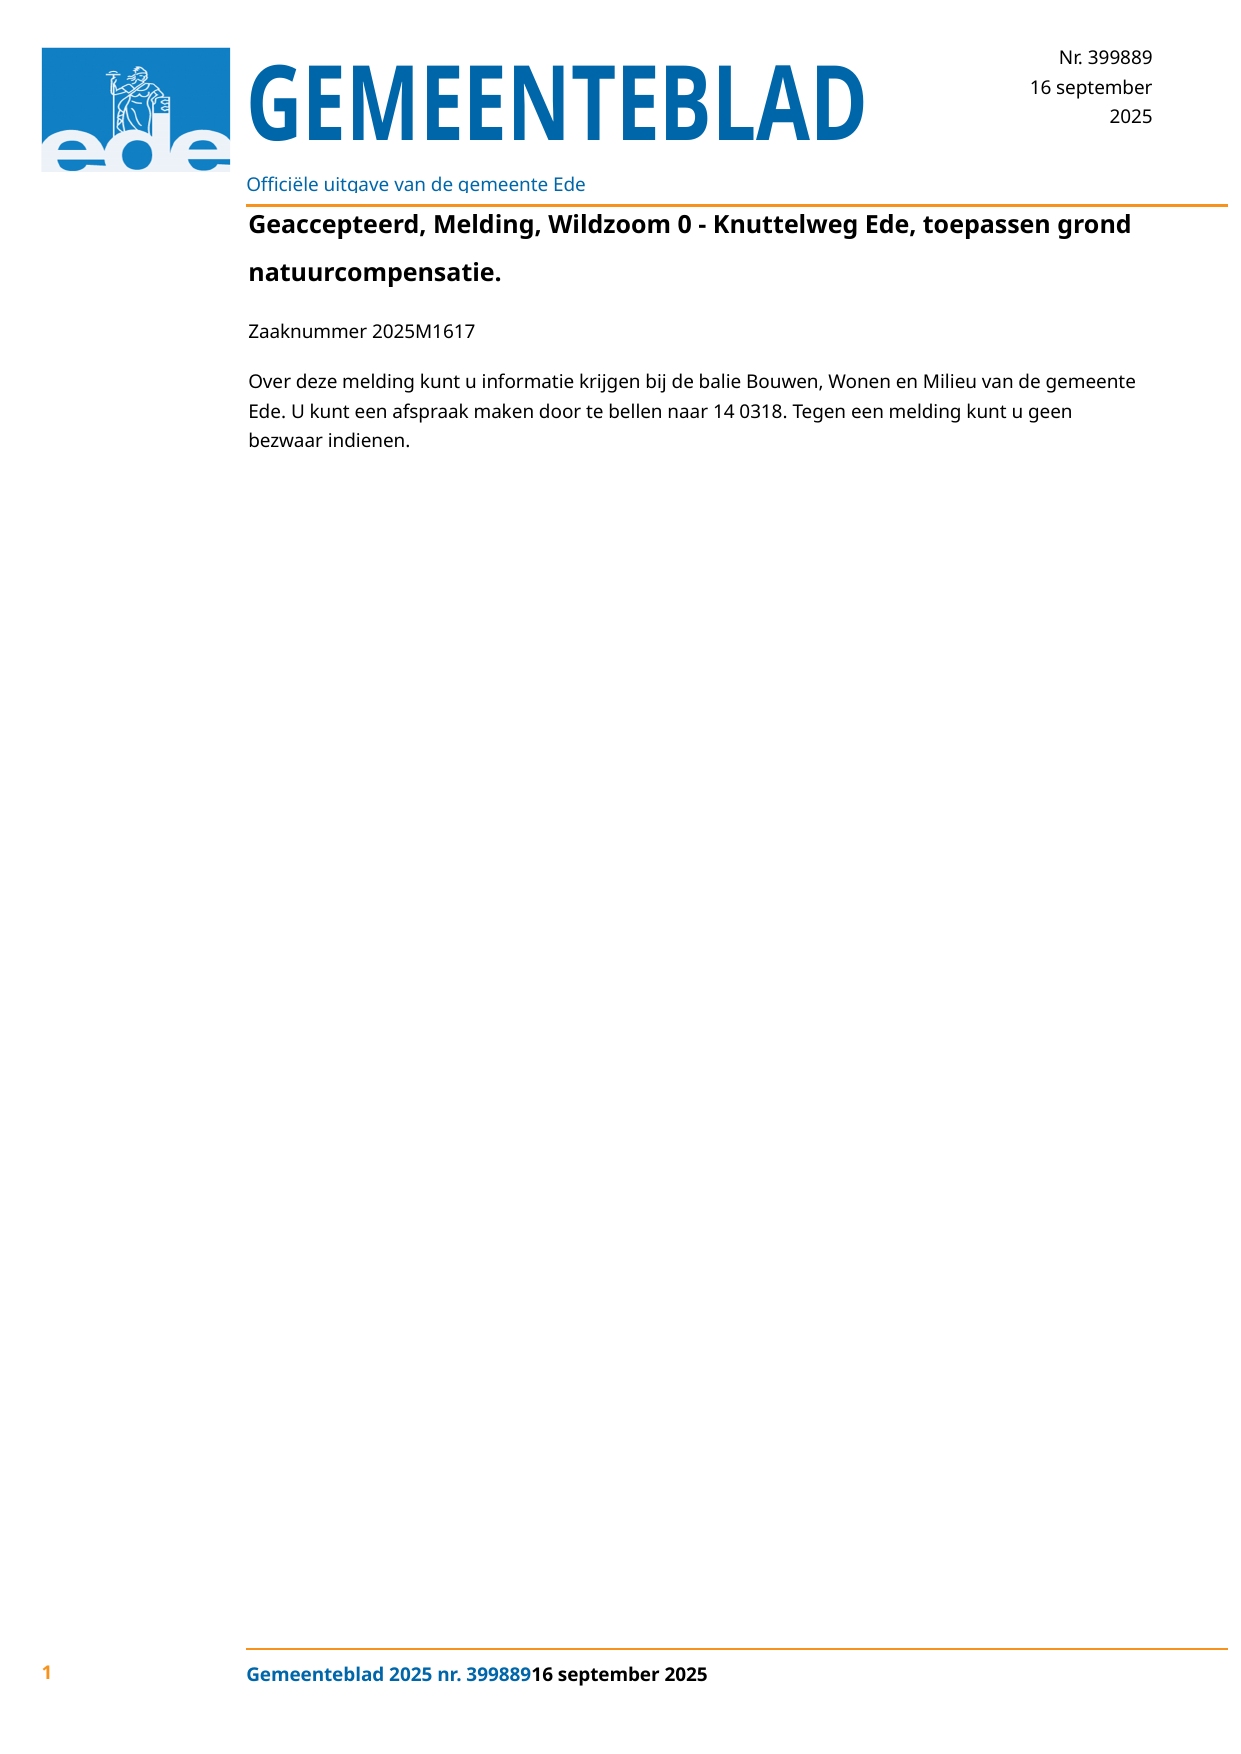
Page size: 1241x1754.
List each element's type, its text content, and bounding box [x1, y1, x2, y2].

text Over deze melding kunt u informatie krijgen bij de balie Bouwen, Wonen en Milieu van de gemeente Ede. U kunt een afspraak maken door te bellen naar 14 0318. Tegen een melding kunt u geen bezwaar indienen. [248, 368, 1152, 453]
text Geaccepteerd, Melding, Wildzoom 0 - Knuttelweg Ede, toepassen grond natuurcompensatie. [248, 207, 1152, 288]
picture [41, 47, 231, 172]
text Zaaknummer 2025M1617 [248, 318, 1152, 344]
